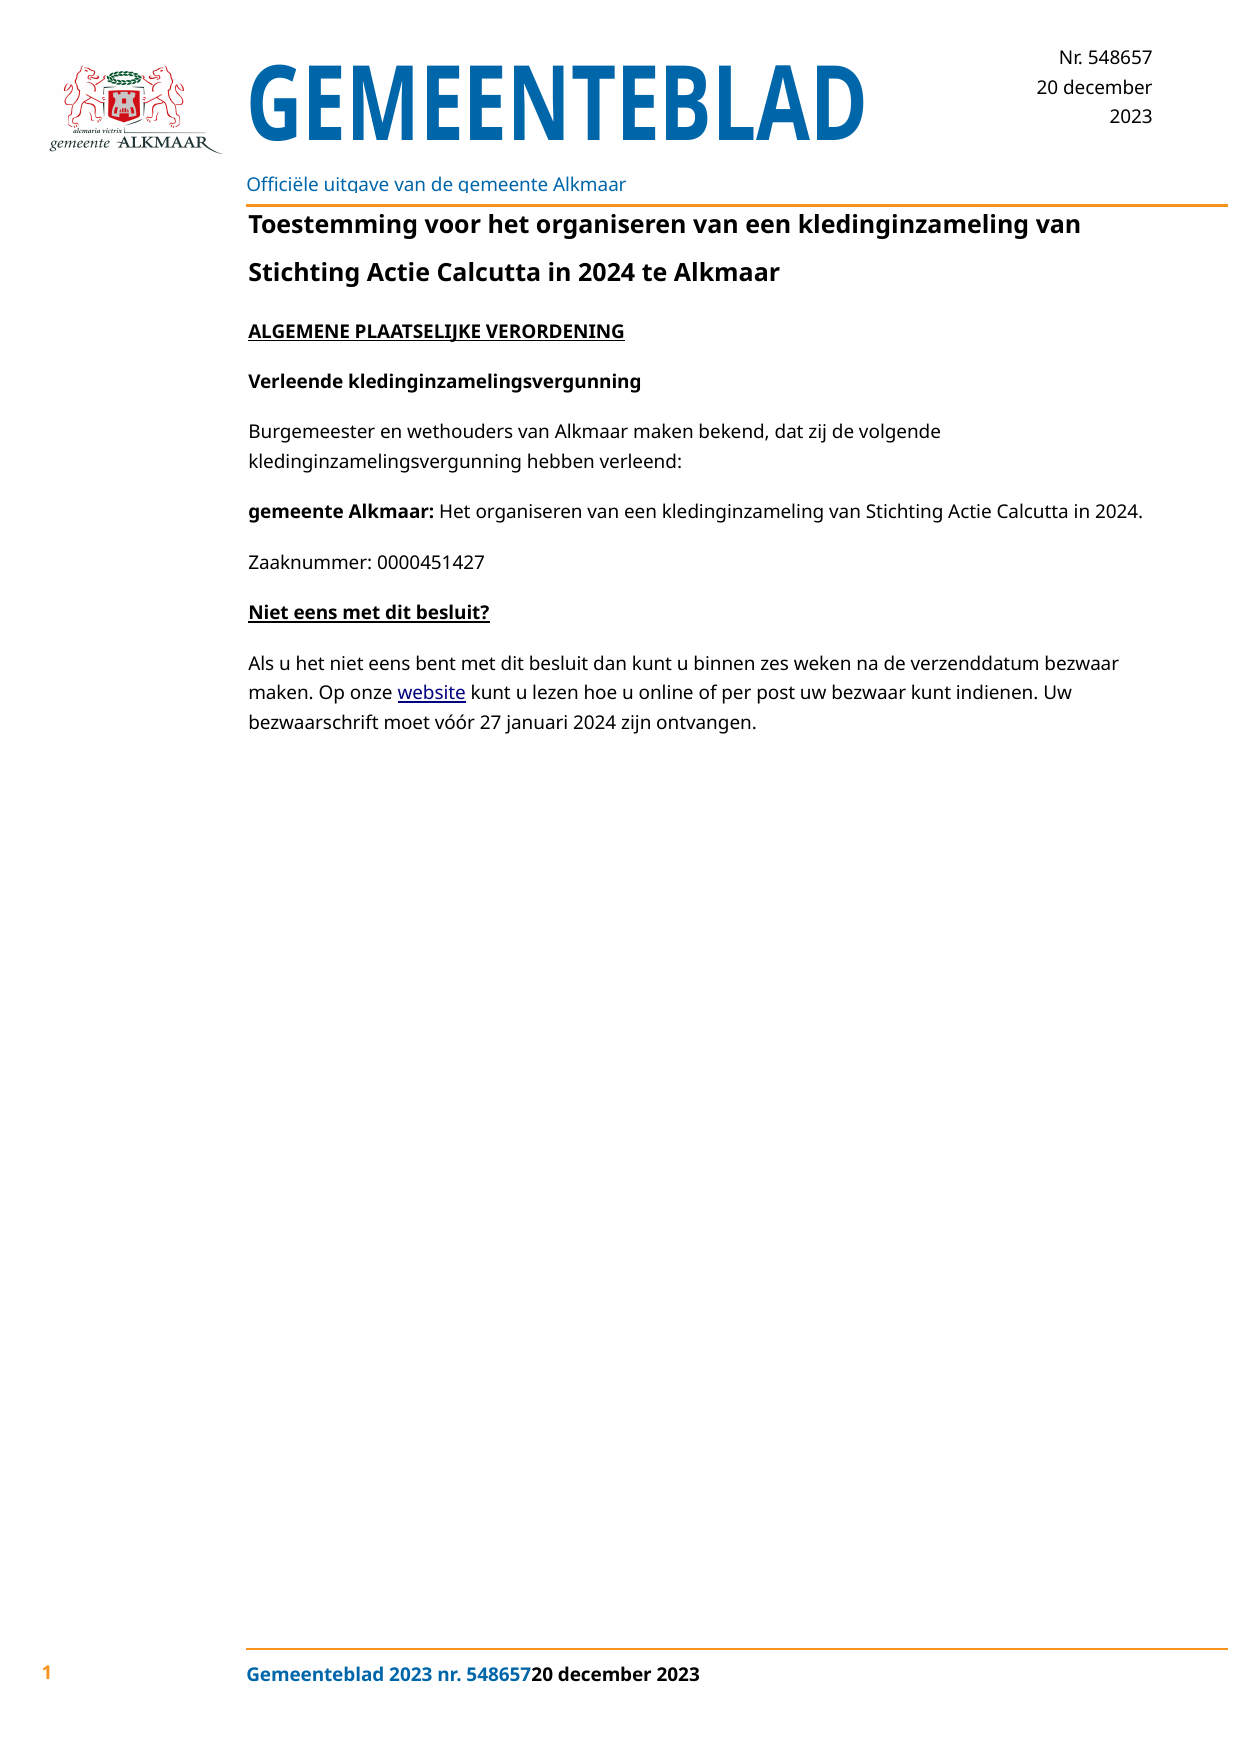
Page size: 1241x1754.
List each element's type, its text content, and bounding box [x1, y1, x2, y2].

picture [41, 47, 231, 172]
text Niet eens met dit besluit? [248, 599, 1152, 625]
text Als u het niet eens bent met dit besluit dan kunt u binnen zes weken na de verzenddatum bezwaar maken. Op onze website kunt u lezen hoe u online of per post uw bezwaar kunt indienen. Uw bezwaarschrift moet vóór 27 januari 2024 zijn ontvangen. [248, 650, 1152, 735]
text ALGEMENE PLAATSELIJKE VERORDENING [248, 318, 1152, 344]
text Zaaknummer: 0000451427 [248, 549, 1152, 575]
text gemeente Alkmaar: Het organiseren van een kledinginzameling van Stichting Actie Calcutta in 2024. [248, 499, 1152, 524]
text Toestemming voor het organiseren van een kledinginzameling van Stichting Actie Calcutta in 2024 te Alkmaar [248, 207, 1152, 288]
text Burgemeester en wethouders van Alkmaar maken bekend, dat zij de volgende kledinginzamelingsvergunning hebben verleend: [248, 419, 1152, 474]
text Verleende kledinginzamelingsvergunning [248, 368, 1152, 394]
